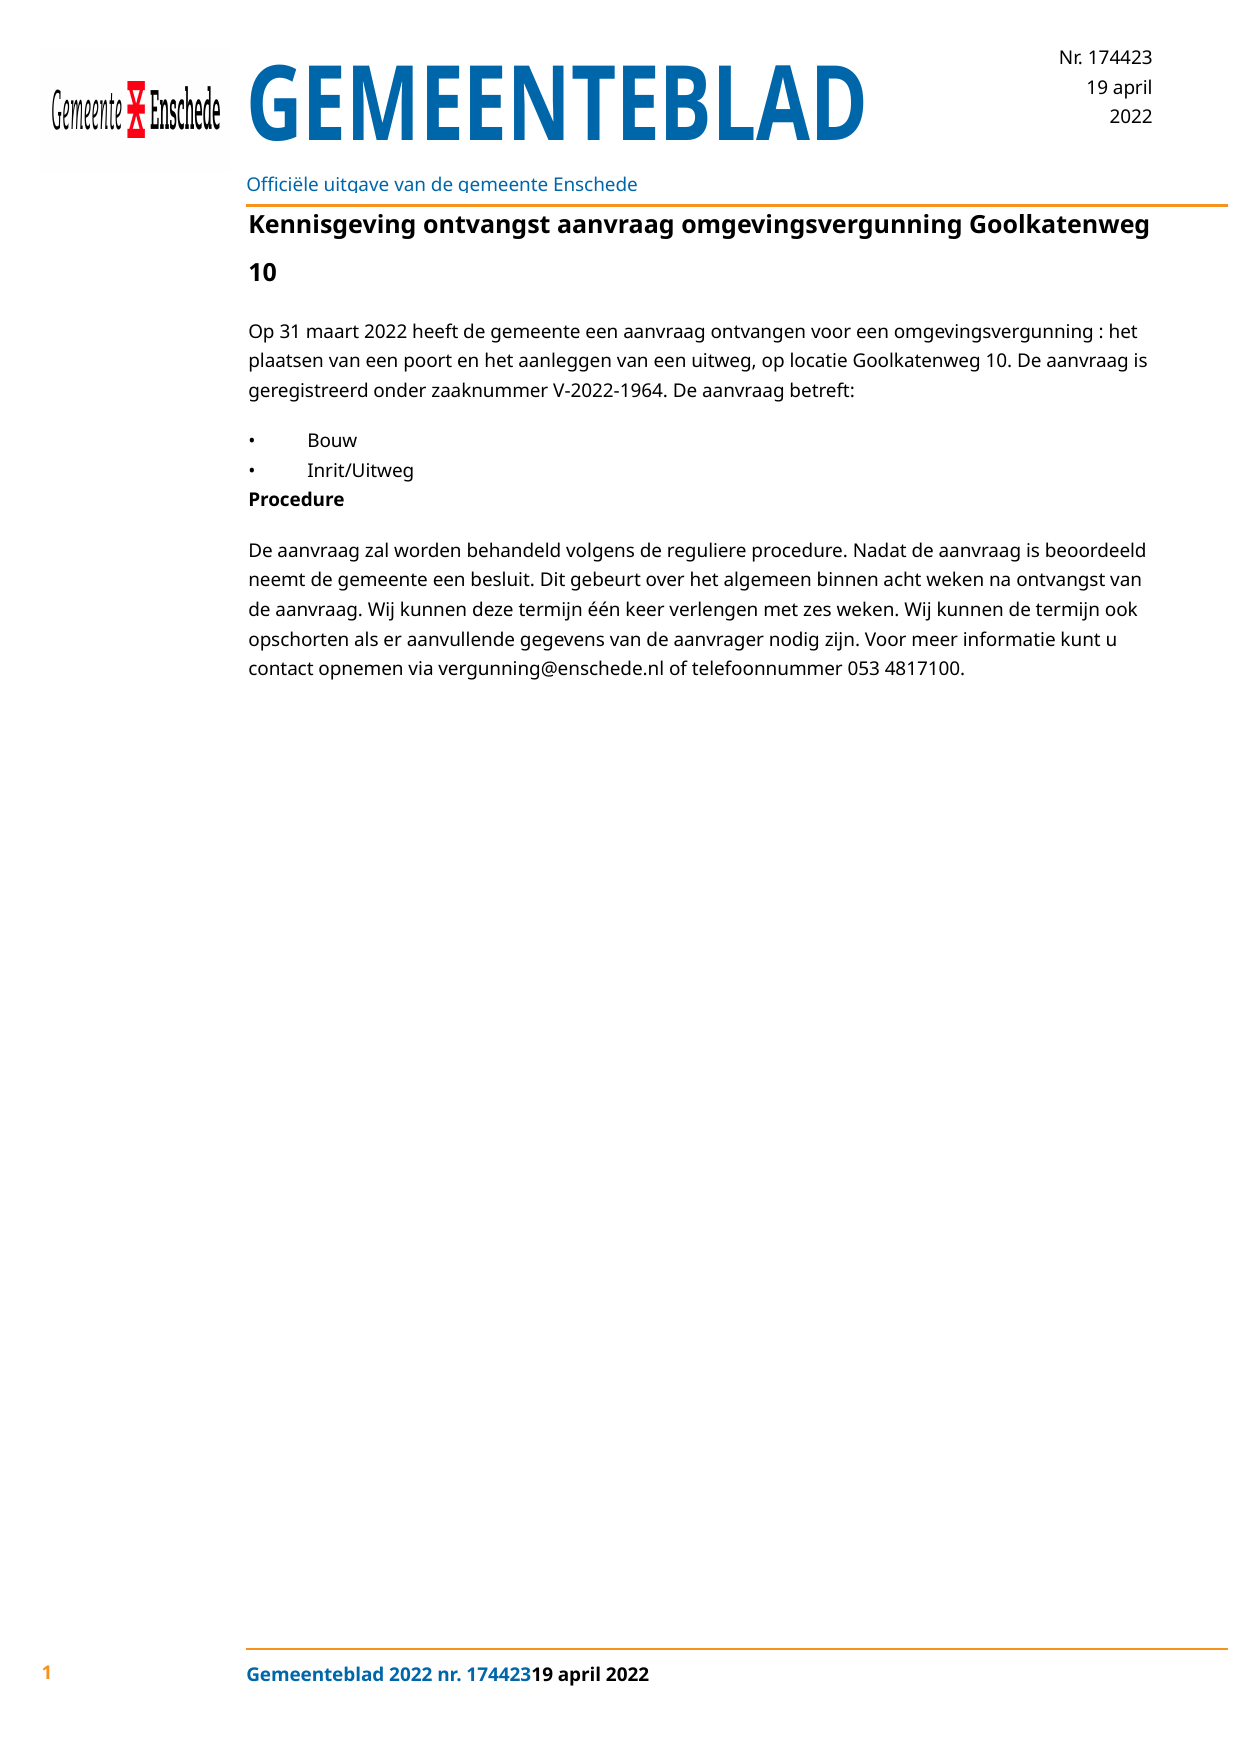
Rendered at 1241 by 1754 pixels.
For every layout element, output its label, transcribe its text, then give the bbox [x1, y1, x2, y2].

list Bouw [248, 427, 1152, 453]
text Kennisgeving ontvangst aanvraag omgevingsvergunning Goolkatenweg 10 [248, 207, 1152, 288]
text Procedure [248, 487, 1152, 512]
list Inrit/Uitweg [248, 457, 1152, 483]
text De aanvraag zal worden behandeld volgens de reguliere procedure. Nadat de aanvraag is beoordeeld neemt de gemeente een besluit. Dit gebeurt over het algemeen binnen acht weken na ontvangst van de aanvraag. Wij kunnen deze termijn één keer verlengen met zes weken. Wij kunnen de termijn ook opschorten als er aanvullende gegevens van de aanvrager nodig zijn. Voor meer informatie kunt u contact opnemen via vergunning@enschede.nl of telefoonnummer 053 4817100. [248, 537, 1152, 681]
text Op 31 maart 2022 heeft de gemeente een aanvraag ontvangen voor een omgevingsvergunning : het plaatsen van een poort en het aanleggen van een uitweg, op locatie Goolkatenweg 10. De aanvraag is geregistreerd onder zaaknummer V-2022-1964. De aanvraag betreft: [248, 318, 1152, 403]
picture [41, 47, 231, 172]
